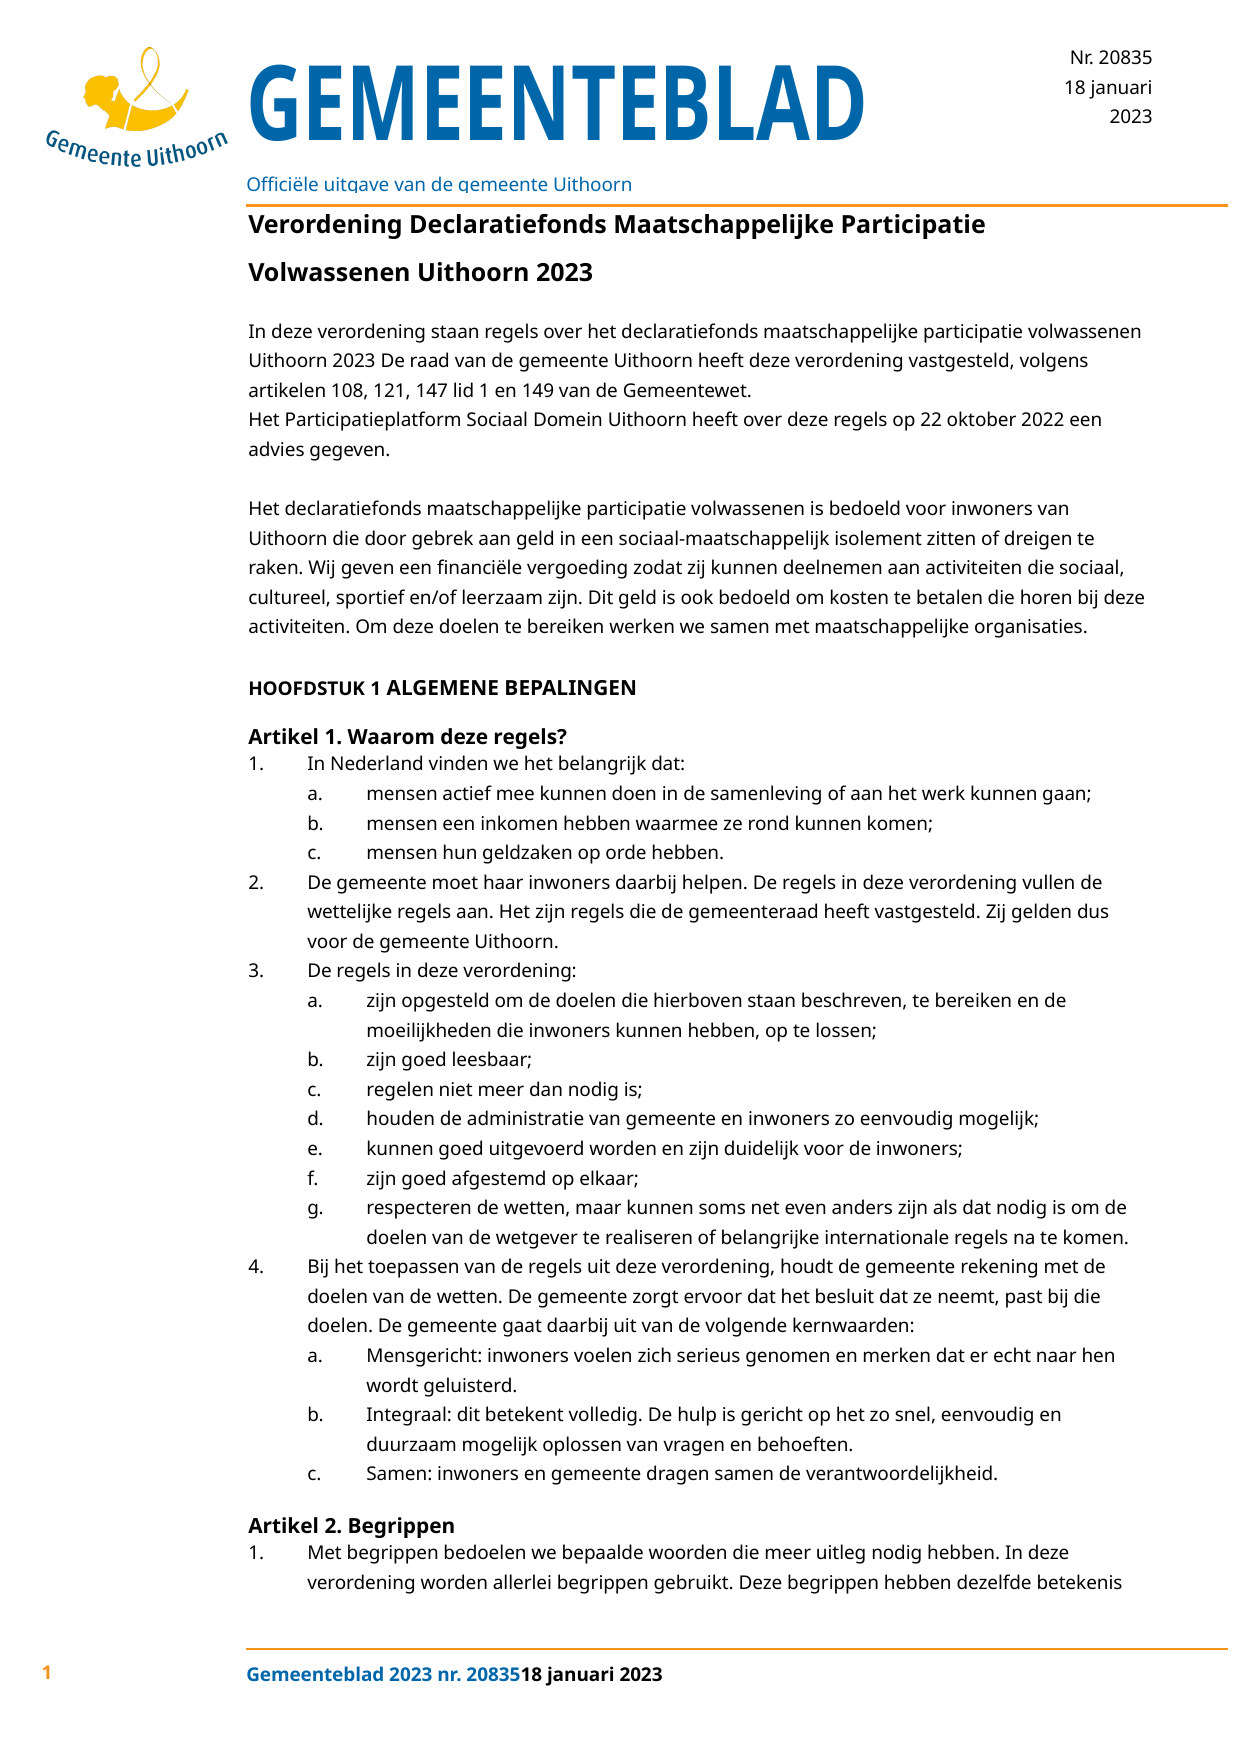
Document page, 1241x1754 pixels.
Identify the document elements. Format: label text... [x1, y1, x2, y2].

list kunnen goed uitgevoerd worden en zijn duidelijk voor de inwoners; [307, 1135, 1152, 1161]
list Integraal: dit betekent volledig. De hulp is gericht op het zo snel, eenvoudig en duurzaam mogelijk oplossen van vragen en behoeften. [307, 1401, 1152, 1457]
picture [41, 47, 231, 172]
list De regels in deze verordening: [248, 958, 1152, 983]
text Verordening Declaratiefonds Maatschappelijke Participatie Volwassenen Uithoorn 2023 [248, 207, 1152, 288]
text HOOFDSTUK 1 ALGEMENE BEPALINGEN [248, 673, 1152, 701]
list De gemeente moet haar inwoners daarbij helpen. De regels in deze verordening vullen de wettelijke regels aan. Het zijn regels die de gemeenteraad heeft vastgesteld. Zij gelden dus voor de gemeente Uithoorn. [248, 869, 1152, 954]
text Artikel 2. Begrippen [248, 1511, 1152, 1539]
list respecteren de wetten, maar kunnen soms net even anders zijn als dat nodig is om de doelen van de wetgever te realiseren of belangrijke internationale regels na te komen. [307, 1194, 1152, 1250]
text Het declaratiefonds maatschappelijke participatie volwassenen is bedoeld voor inwoners van Uithoorn die door gebrek aan geld in een sociaal-maatschappelijk isolement zitten of dreigen te raken. Wij geven een financiële vergoeding zodat zij kunnen deelnemen aan activiteiten die sociaal, cultureel, sportief en/of leerzaam zijn. Dit geld is ook bedoeld om kosten te betalen die horen bij deze activiteiten. Om deze doelen te bereiken werken we samen met maatschappelijke organisaties. [248, 495, 1152, 639]
list mensen hun geldzaken op orde hebben. [307, 839, 1152, 865]
list houden de administratie van gemeente en inwoners zo eenvoudig mogelijk; [307, 1106, 1152, 1131]
text In deze verordening staan regels over het declaratiefonds maatschappelijke participatie volwassenen Uithoorn 2023 De raad van de gemeente Uithoorn heeft deze verordening vastgesteld, volgens artikelen 108, 121, 147 lid 1 en 149 van de Gemeentewet. [248, 318, 1152, 403]
list zijn goed afgestemd op elkaar; [307, 1165, 1152, 1191]
list zijn goed leesbaar; [307, 1046, 1152, 1072]
text Artikel 1. Waarom deze regels? [248, 722, 1152, 751]
list mensen een inkomen hebben waarmee ze rond kunnen komen; [307, 810, 1152, 836]
list Met begrippen bedoelen we bepaalde woorden die meer uitleg nodig hebben. In deze verordening worden allerlei begrippen gebruikt. Deze begrippen hebben dezelfde betekenis [248, 1539, 1152, 1595]
list regelen niet meer dan nodig is; [307, 1076, 1152, 1102]
list In Nederland vinden we het belangrijk dat: [248, 751, 1152, 776]
list Samen: inwoners en gemeente dragen samen de verantwoordelijkheid. [307, 1461, 1152, 1486]
list Bij het toepassen van de regels uit deze verordening, houdt de gemeente rekening met de doelen van de wetten. De gemeente zorgt ervoor dat het besluit dat ze neemt, past bij die doelen. De gemeente gaat daarbij uit van de volgende kernwaarden: [248, 1253, 1152, 1338]
list zijn opgesteld om de doelen die hierboven staan beschreven, te bereiken en de moeilijkheden die inwoners kunnen hebben, op te lossen; [307, 987, 1152, 1043]
text Het Participatieplatform Sociaal Domein Uithoorn heeft over deze regels op 22 oktober 2022 een advies gegeven. [248, 407, 1152, 462]
list mensen actief mee kunnen doen in de samenleving of aan het werk kunnen gaan; [307, 780, 1152, 806]
list Mensgericht: inwoners voelen zich serieus genomen en merken dat er echt naar hen wordt geluisterd. [307, 1342, 1152, 1398]
